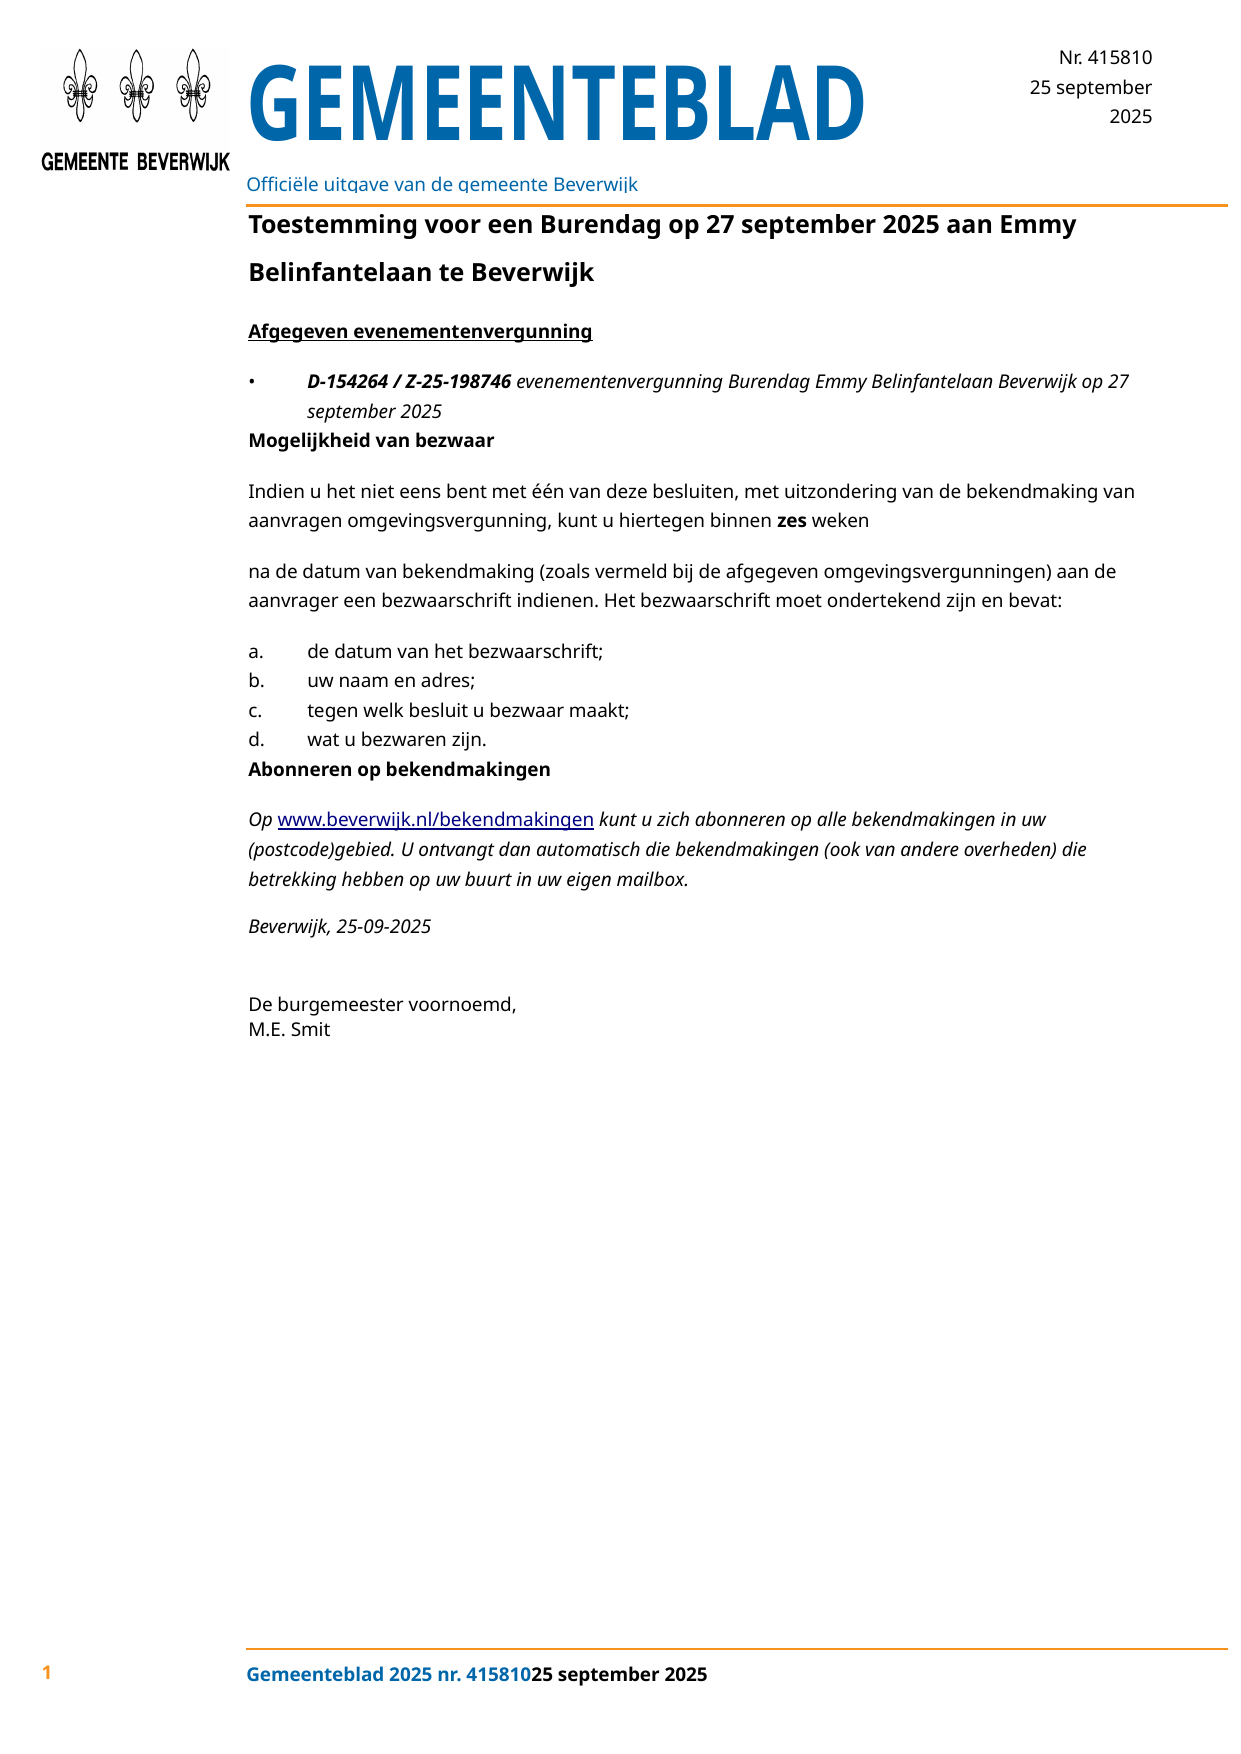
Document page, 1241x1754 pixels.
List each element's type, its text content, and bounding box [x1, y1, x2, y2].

text Afgegeven evenementenvergunning [248, 318, 1152, 344]
list uw naam en adres; [248, 667, 1152, 693]
list tegen welk besluit u bezwaar maakt; [248, 697, 1152, 723]
text na de datum van bekendmaking (zoals vermeld bij de afgegeven omgevingsvergunningen) aan de aanvrager een bezwaarschrift indienen. Het bezwaarschrift moet ondertekend zijn en bevat: [248, 558, 1152, 613]
text Mogelijkheid van bezwaar [248, 427, 1152, 453]
text De burgemeester voornoemd, [248, 991, 1152, 1017]
list D-154264 / Z-25-198746 evenementenvergunning Burendag Emmy Belinfantelaan Beverwijk op 27 september 2025 [248, 368, 1152, 424]
text M.E. Smit [248, 1017, 1152, 1042]
picture [41, 47, 231, 172]
text Op www.beverwijk.nl/bekendmakingen kunt u zich abonneren op alle bekendmakingen in uw (postcode)gebied. U ontvangt dan automatisch die bekendmakingen (ook van andere overheden) die betrekking hebben op uw buurt in uw eigen mailbox. [248, 807, 1152, 892]
text Abonneren op bekendmakingen [248, 756, 1152, 782]
text Beverwijk, 25-09-2025 [248, 914, 1152, 939]
list de datum van het bezwaarschrift; [248, 638, 1152, 664]
text Toestemming voor een Burendag op 27 september 2025 aan Emmy Belinfantelaan te Beverwijk [248, 207, 1152, 288]
text Indien u het niet eens bent met één van deze besluiten, met uitzondering van de bekendmaking van aanvragen omgevingsvergunning, kunt u hiertegen binnen zes weken [248, 478, 1152, 533]
list wat u bezwaren zijn. [248, 727, 1152, 752]
